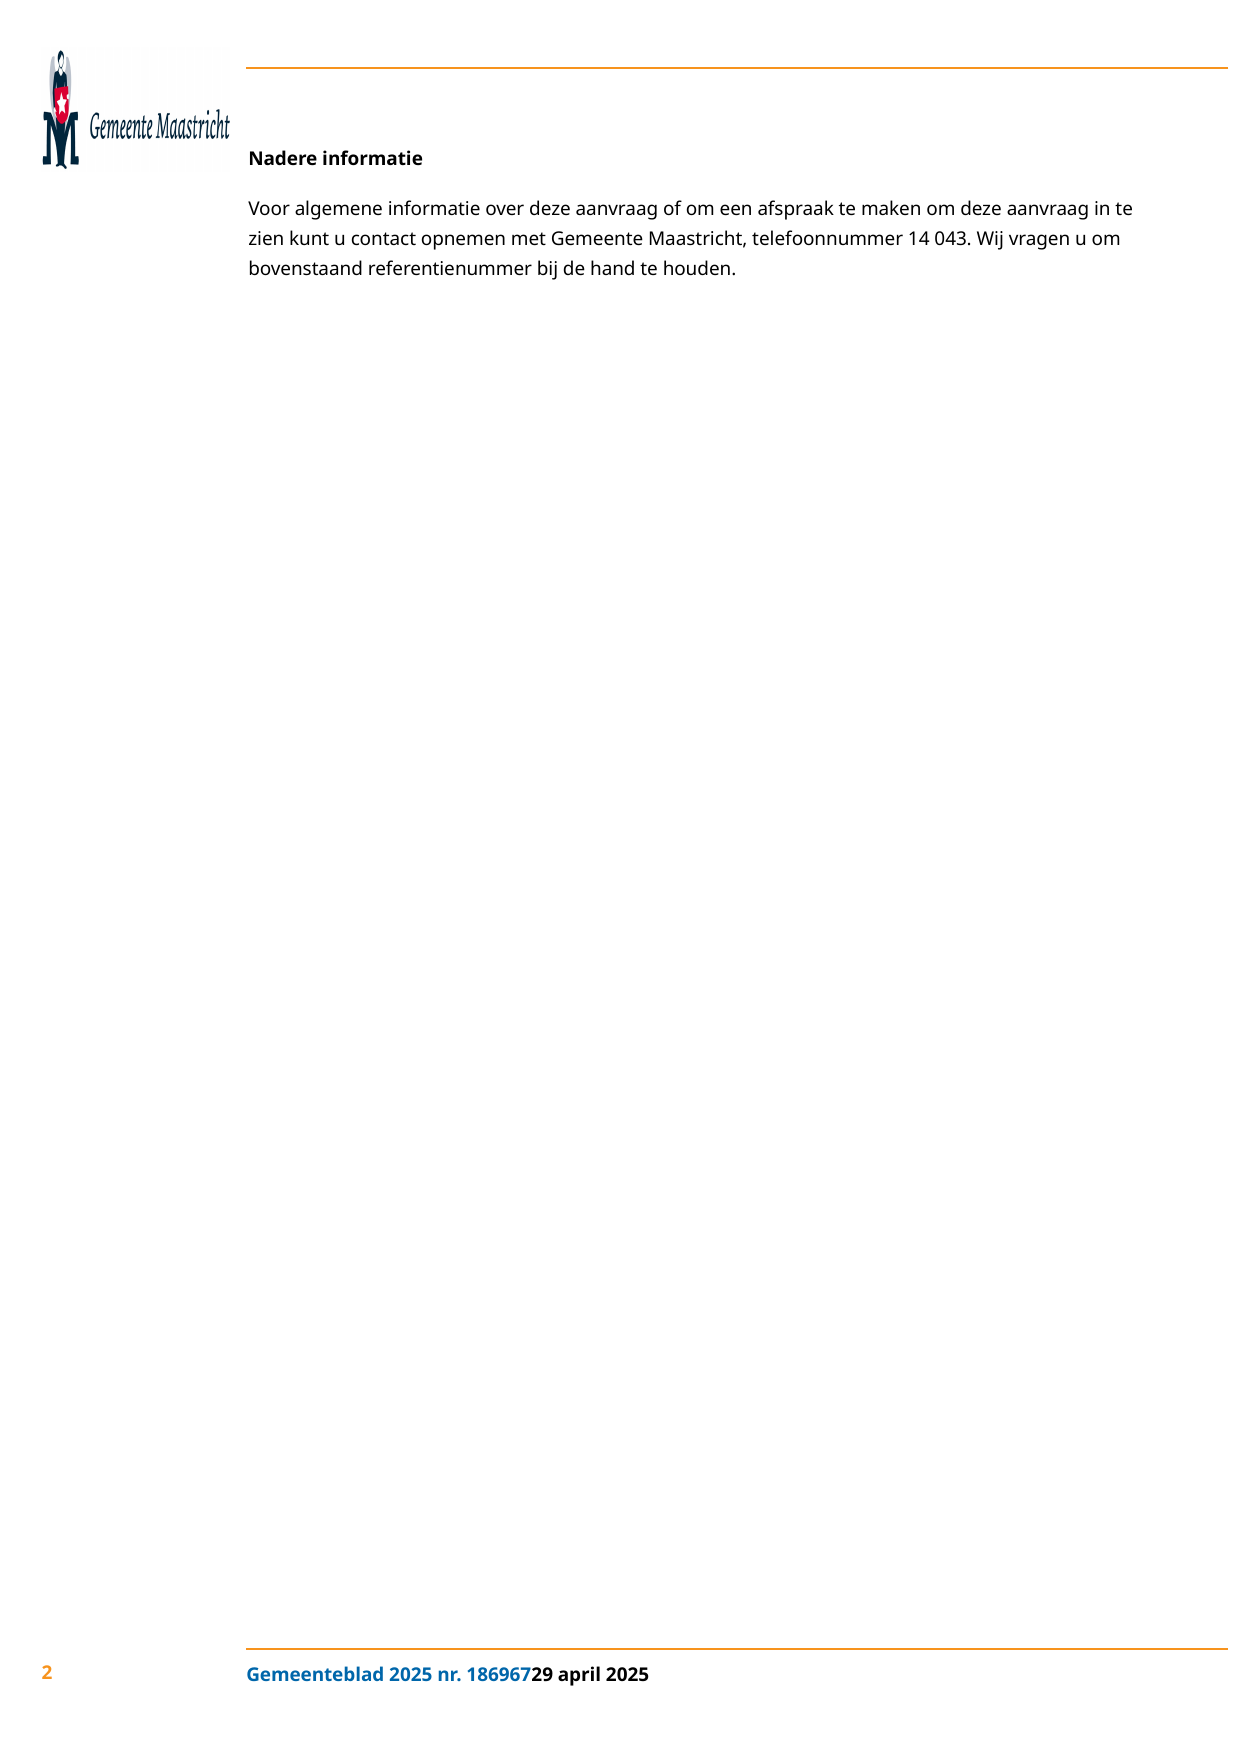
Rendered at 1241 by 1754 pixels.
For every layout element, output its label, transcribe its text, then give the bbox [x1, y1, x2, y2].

text Voor algemene informatie over deze aanvraag of om een afspraak te maken om deze aanvraag in te zien kunt u contact opnemen met Gemeente Maastricht, telefoonnummer 14 043. Wij vragen u om bovenstaand referentienummer bij de hand te houden. [248, 196, 1152, 281]
text Nadere informatie [248, 145, 1152, 171]
picture [41, 47, 231, 172]
